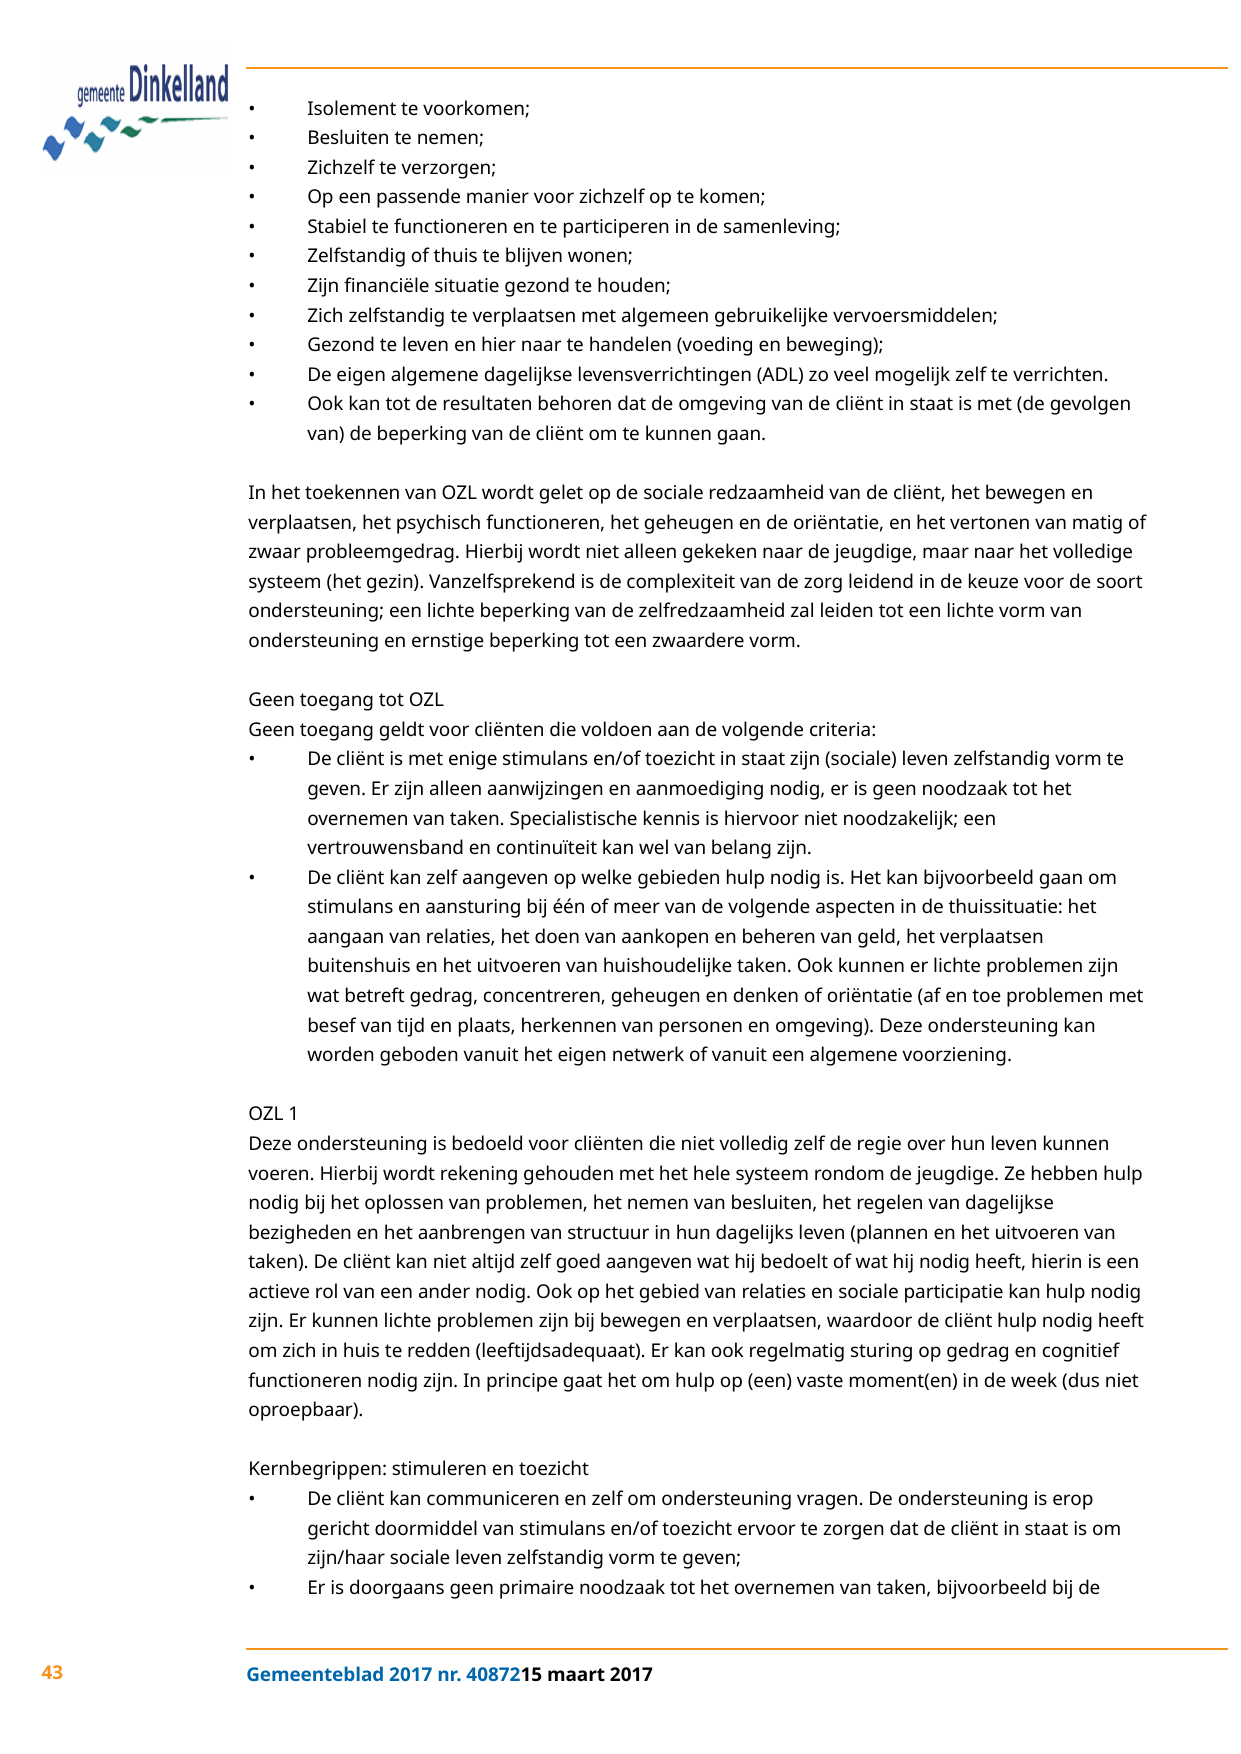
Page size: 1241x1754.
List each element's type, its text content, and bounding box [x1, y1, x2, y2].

text Geen toegang tot OZL [248, 686, 1152, 712]
list Zelfstandig of thuis te blijven wonen; [248, 243, 1152, 268]
text Deze ondersteuning is bedoeld voor cliënten die niet volledig zelf de regie over hun leven kunnen voeren. Hierbij wordt rekening gehouden met het hele systeem rondom de jeugdige. Ze hebben hulp nodig bij het oplossen van problemen, het nemen van besluiten, het regelen van dagelijkse bezigheden en het aanbrengen van structuur in hun dagelijks leven (plannen en het uitvoeren van taken). De cliënt kan niet altijd zelf goed aangeven wat hij bedoelt of wat hij nodig heeft, hierin is een actieve rol van een ander nodig. Ook op het gebied van relaties en sociale participatie kan hulp nodig zijn. Er kunnen lichte problemen zijn bij bewegen en verplaatsen, waardoor de cliënt hulp nodig heeft om zich in huis te redden (leeftijdsadequaat). Er kan ook regelmatig sturing op gedrag en cognitief functioneren nodig zijn. In principe gaat het om hulp op (een) vaste moment(en) in de week (dus niet oproepbaar). [248, 1130, 1152, 1422]
list Zich zelfstandig te verplaatsen met algemeen gebruikelijke vervoersmiddelen; [248, 302, 1152, 328]
text OZL 1 [248, 1101, 1152, 1126]
list Zichzelf te verzorgen; [248, 154, 1152, 180]
list Stabiel te functioneren en te participeren in de samenleving; [248, 213, 1152, 239]
picture [41, 47, 231, 172]
list De cliënt is met enige stimulans en/of toezicht in staat zijn (sociale) leven zelfstandig vorm te geven. Er zijn alleen aanwijzingen en aanmoediging nodig, er is geen noodzaak tot het overnemen van taken. Specialistische kennis is hiervoor niet noodzakelijk; een vertrouwensband en continuïteit kan wel van belang zijn. [248, 746, 1152, 860]
list De cliënt kan communiceren en zelf om ondersteuning vragen. De ondersteuning is erop gericht doormiddel van stimulans en/of toezicht ervoor te zorgen dat de cliënt in staat is om zijn/haar sociale leven zelfstandig vorm te geven; [248, 1485, 1152, 1570]
list Ook kan tot de resultaten behoren dat de omgeving van de cliënt in staat is met (de gevolgen van) de beperking van de cliënt om te kunnen gaan. [248, 391, 1152, 446]
text Geen toegang geldt voor cliënten die voldoen aan de volgende criteria: [248, 716, 1152, 742]
text In het toekennen van OZL wordt gelet op de sociale redzaamheid van de cliënt, het bewegen en verplaatsen, het psychisch functioneren, het geheugen en de oriëntatie, en het vertonen van matig of zwaar probleemgedrag. Hierbij wordt niet alleen gekeken naar de jeugdige, maar naar het volledige systeem (het gezin). Vanzelfsprekend is de complexiteit van de zorg leidend in de keuze voor de soort ondersteuning; een lichte beperking van de zelfredzaamheid zal leiden tot een lichte vorm van ondersteuning en ernstige beperking tot een zwaardere vorm. [248, 479, 1152, 653]
list De cliënt kan zelf aangeven op welke gebieden hulp nodig is. Het kan bijvoorbeeld gaan om stimulans en aansturing bij één of meer van de volgende aspecten in de thuissituatie: het aangaan van relaties, het doen van aankopen en beheren van geld, het verplaatsen buitenshuis en het uitvoeren van huishoudelijke taken. Ook kunnen er lichte problemen zijn wat betreft gedrag, concentreren, geheugen en denken of oriëntatie (af en toe problemen met besef van tijd en plaats, herkennen van personen en omgeving). Deze ondersteuning kan worden geboden vanuit het eigen netwerk of vanuit een algemene voorziening. [248, 864, 1152, 1067]
list Op een passende manier voor zichzelf op te komen; [248, 183, 1152, 209]
list De eigen algemene dagelijkse levensverrichtingen (ADL) zo veel mogelijk zelf te verrichten. [248, 361, 1152, 387]
text Kernbegrippen: stimuleren en toezicht [248, 1456, 1152, 1481]
list Gezond te leven en hier naar te handelen (voeding en beweging); [248, 331, 1152, 357]
list Er is doorgaans geen primaire noodzaak tot het overnemen van taken, bijvoorbeeld bij de [248, 1574, 1152, 1600]
list Besluiten te nemen; [248, 124, 1152, 150]
list Isolement te voorkomen; [248, 95, 1152, 121]
list Zijn financiële situatie gezond te houden; [248, 272, 1152, 298]
